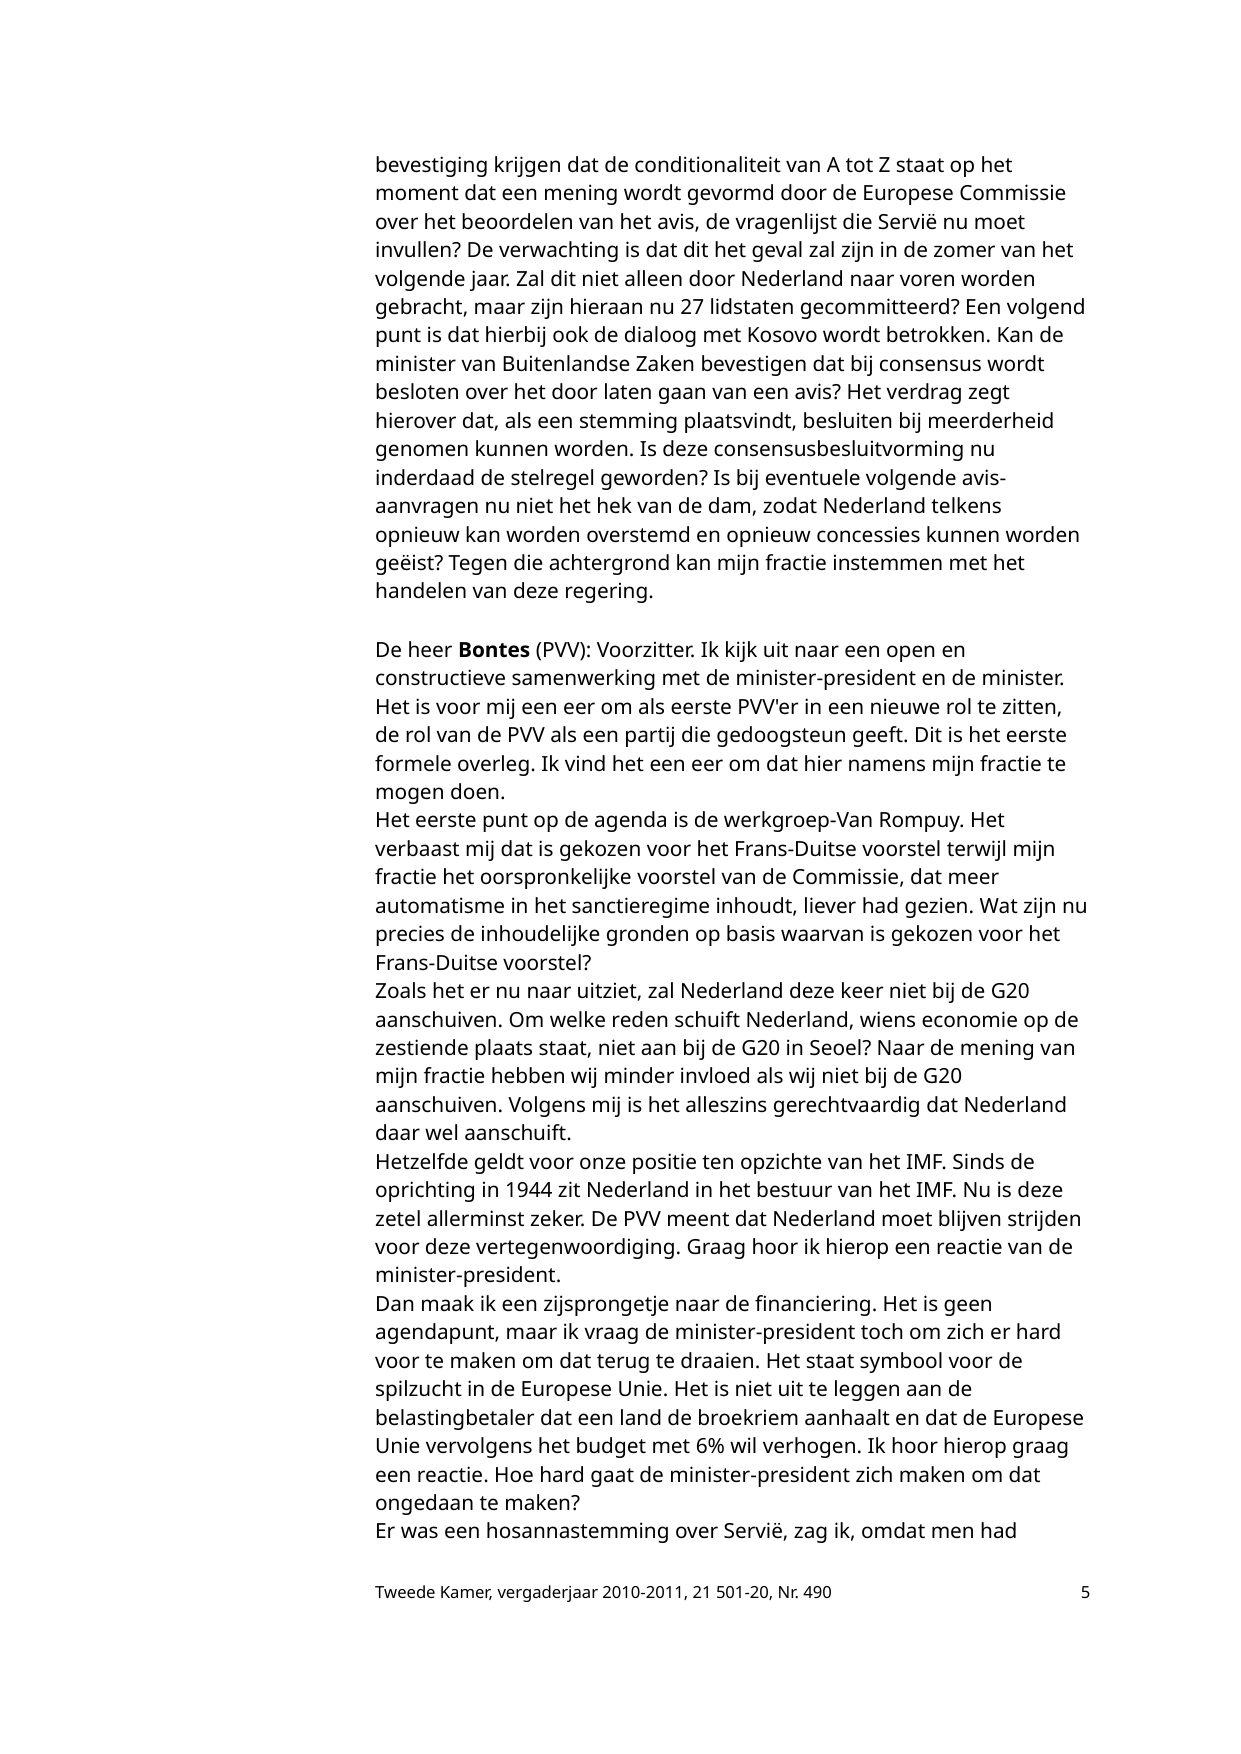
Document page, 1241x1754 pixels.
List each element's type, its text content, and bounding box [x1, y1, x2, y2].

text Er was een hosannastemming over Servië, zag ik, omdat men had [375, 1517, 1090, 1545]
text bevestiging krijgen dat de conditionaliteit van A tot Z staat op het moment dat een mening wordt gevormd door de Europese Commissie over het beoordelen van het avis, de vragenlijst die Servië nu moet invullen? De verwachting is dat dit het geval zal zijn in de zomer van het volgende jaar. Zal dit niet alleen door Nederland naar voren worden gebracht, maar zijn hieraan nu 27 lidstaten gecommitteerd? Een volgend punt is dat hierbij ook de dialoog met Kosovo wordt betrokken. Kan de minister van Buitenlandse Zaken bevestigen dat bij consensus wordt besloten over het door laten gaan van een avis? Het verdrag zegt hierover dat, als een stemming plaatsvindt, besluiten bij meerderheid genomen kunnen worden. Is deze consensusbesluitvorming nu inderdaad de stelregel geworden? Is bij eventuele volgende avis-aanvragen nu niet het hek van de dam, zodat Nederland telkens opnieuw kan worden overstemd en opnieuw concessies kunnen worden geëist? Tegen die achtergrond kan mijn fractie instemmen met het handelen van deze regering. [375, 150, 1090, 605]
text Zoals het er nu naar uitziet, zal Nederland deze keer niet bij de G20 aanschuiven. Om welke reden schuift Nederland, wiens economie op de zestiende plaats staat, niet aan bij de G20 in Seoel? Naar de mening van mijn fractie hebben wij minder invloed als wij niet bij de G20 aanschuiven. Volgens mij is het alleszins gerechtvaardig dat Nederland daar wel aanschuift. [375, 976, 1090, 1147]
text Hetzelfde geldt voor onze positie ten opzichte van het IMF. Sinds de oprichting in 1944 zit Nederland in het bestuur van het IMF. Nu is deze zetel allerminst zeker. De PVV meent dat Nederland moet blijven strijden voor deze vertegenwoordiging. Graag hoor ik hierop een reactie van de minister-president. [375, 1147, 1090, 1289]
text Dan maak ik een zijsprongetje naar de financiering. Het is geen agendapunt, maar ik vraag de minister-president toch om zich er hard voor te maken om dat terug te draaien. Het staat symbool voor de spilzucht in de Europese Unie. Het is niet uit te leggen aan de belastingbetaler dat een land de broekriem aanhaalt en dat de Europese Unie vervolgens het budget met 6% wil verhogen. Ik hoor hierop graag een reactie. Hoe hard gaat de minister-president zich maken om dat ongedaan te maken? [375, 1289, 1090, 1517]
text De heer Bontes (PVV): Voorzitter. Ik kijk uit naar een open en constructieve samenwerking met de minister-president en de minister. Het is voor mij een eer om als eerste PVV'er in een nieuwe rol te zitten, de rol van de PVV als een partij die gedoogsteun geeft. Dit is het eerste formele overleg. Ik vind het een eer om dat hier namens mijn fractie te mogen doen. [375, 635, 1090, 806]
text Het eerste punt op de agenda is de werkgroep-Van Rompuy. Het verbaast mij dat is gekozen voor het Frans-Duitse voorstel terwijl mijn fractie het oorspronkelijke voorstel van de Commissie, dat meer automatisme in het sanctieregime inhoudt, liever had gezien. Wat zijn nu precies de inhoudelijke gronden op basis waarvan is gekozen voor het Frans-Duitse voorstel? [375, 806, 1090, 976]
